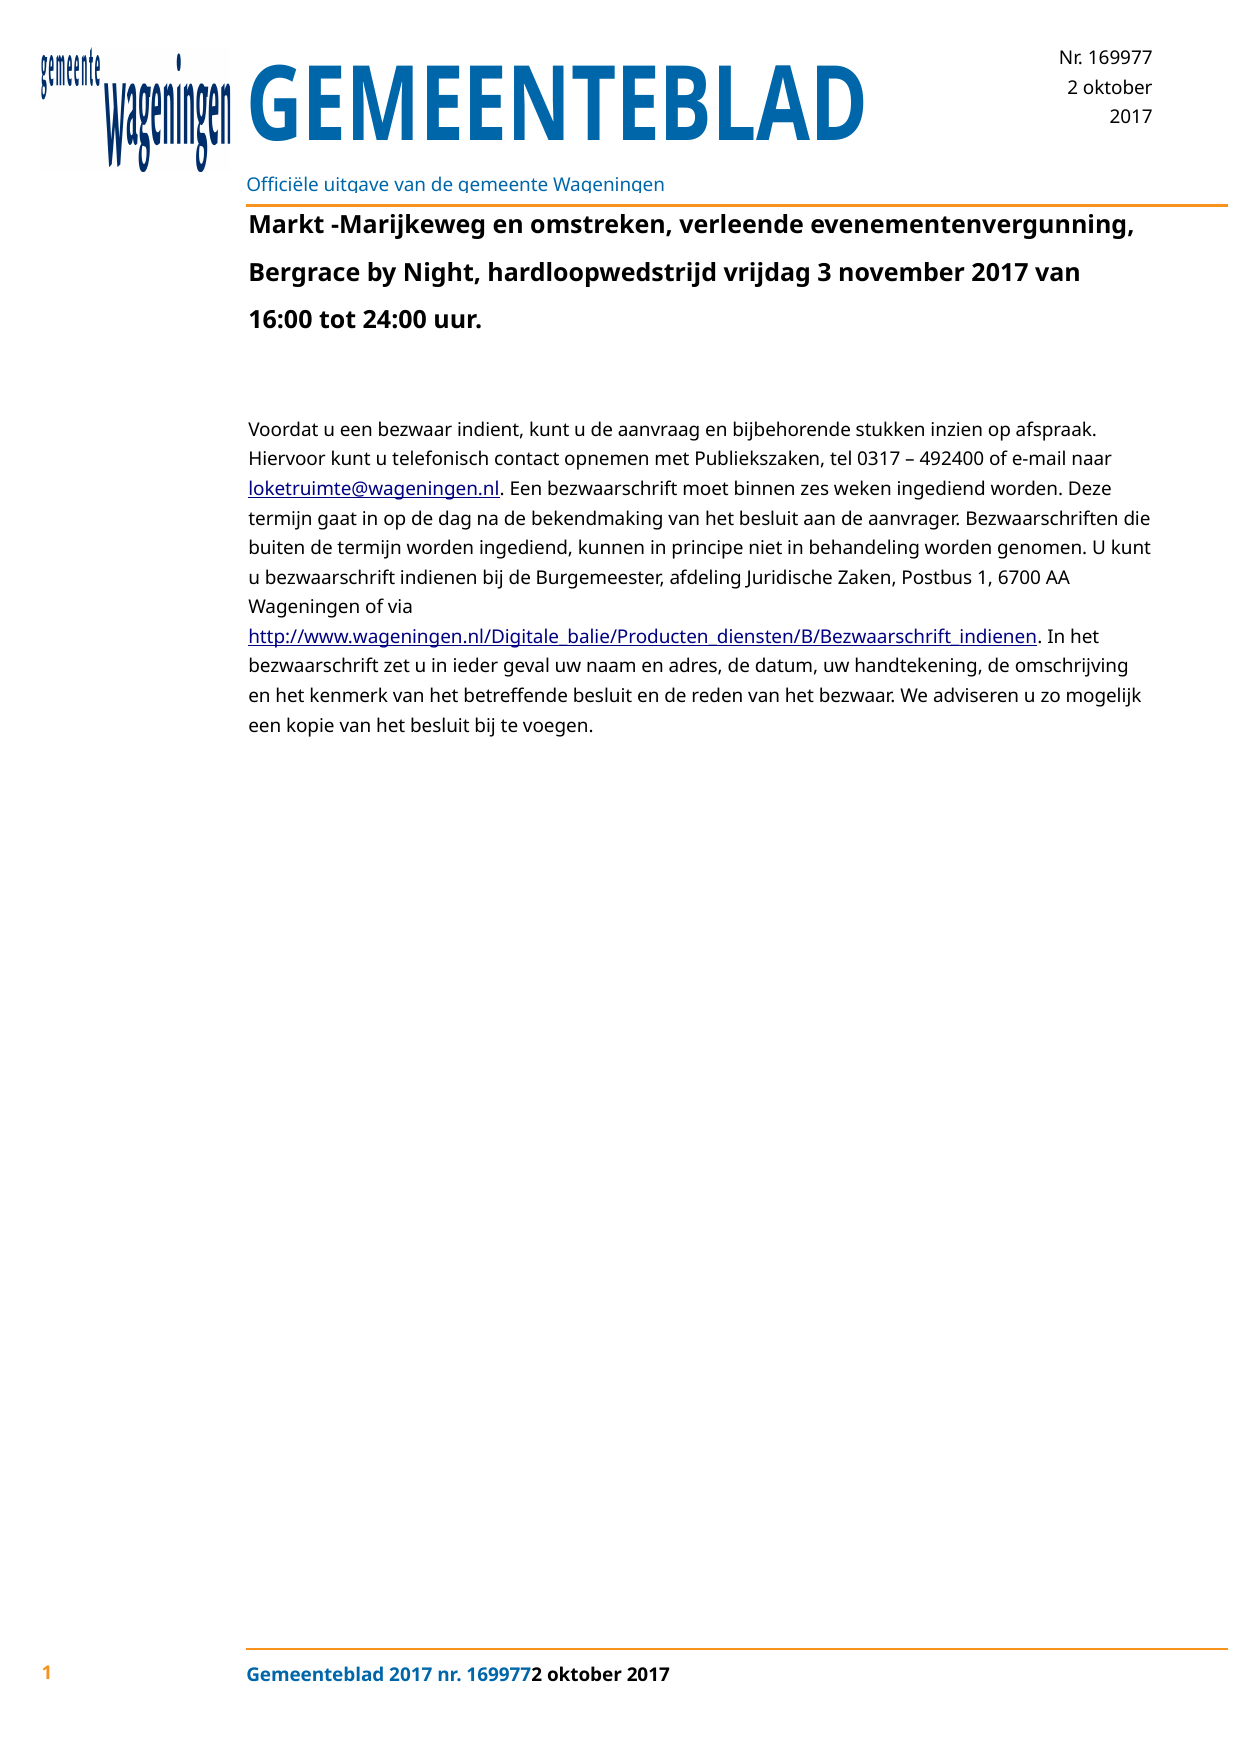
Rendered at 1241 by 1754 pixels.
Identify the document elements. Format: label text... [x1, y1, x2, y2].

text Markt -Marijkeweg en omstreken, verleende evenementenvergunning, Bergrace by Night, hardloopwedstrijd vrijdag 3 november 2017 van 16:00 tot 24:00 uur. [248, 207, 1152, 336]
text Voordat u een bezwaar indient, kunt u de aanvraag en bijbehorende stukken inzien op afspraak. Hiervoor kunt u telefonisch contact opnemen met Publiekszaken, tel 0317 – 492400 of e-mail naar loketruimte@wageningen.nl. Een bezwaarschrift moet binnen zes weken ingediend worden. Deze termijn gaat in op de dag na de bekendmaking van het besluit aan de aanvrager. Bezwaarschriften die buiten de termijn worden ingediend, kunnen in principe niet in behandeling worden genomen. U kunt u bezwaarschrift indienen bij de Burgemeester, afdeling Juridische Zaken, Postbus 1, 6700 AA Wageningen of via http://www.wageningen.nl/Digitale_balie/Producten_diensten/B/Bezwaarschrift_indienen. In het bezwaarschrift zet u in ieder geval uw naam en adres, de datum, uw handtekening, de omschrijving en het kenmerk van het betreffende besluit en de reden van het bezwaar. We adviseren u zo mogelijk een kopie van het besluit bij te voegen. [248, 416, 1152, 737]
picture [41, 47, 231, 172]
